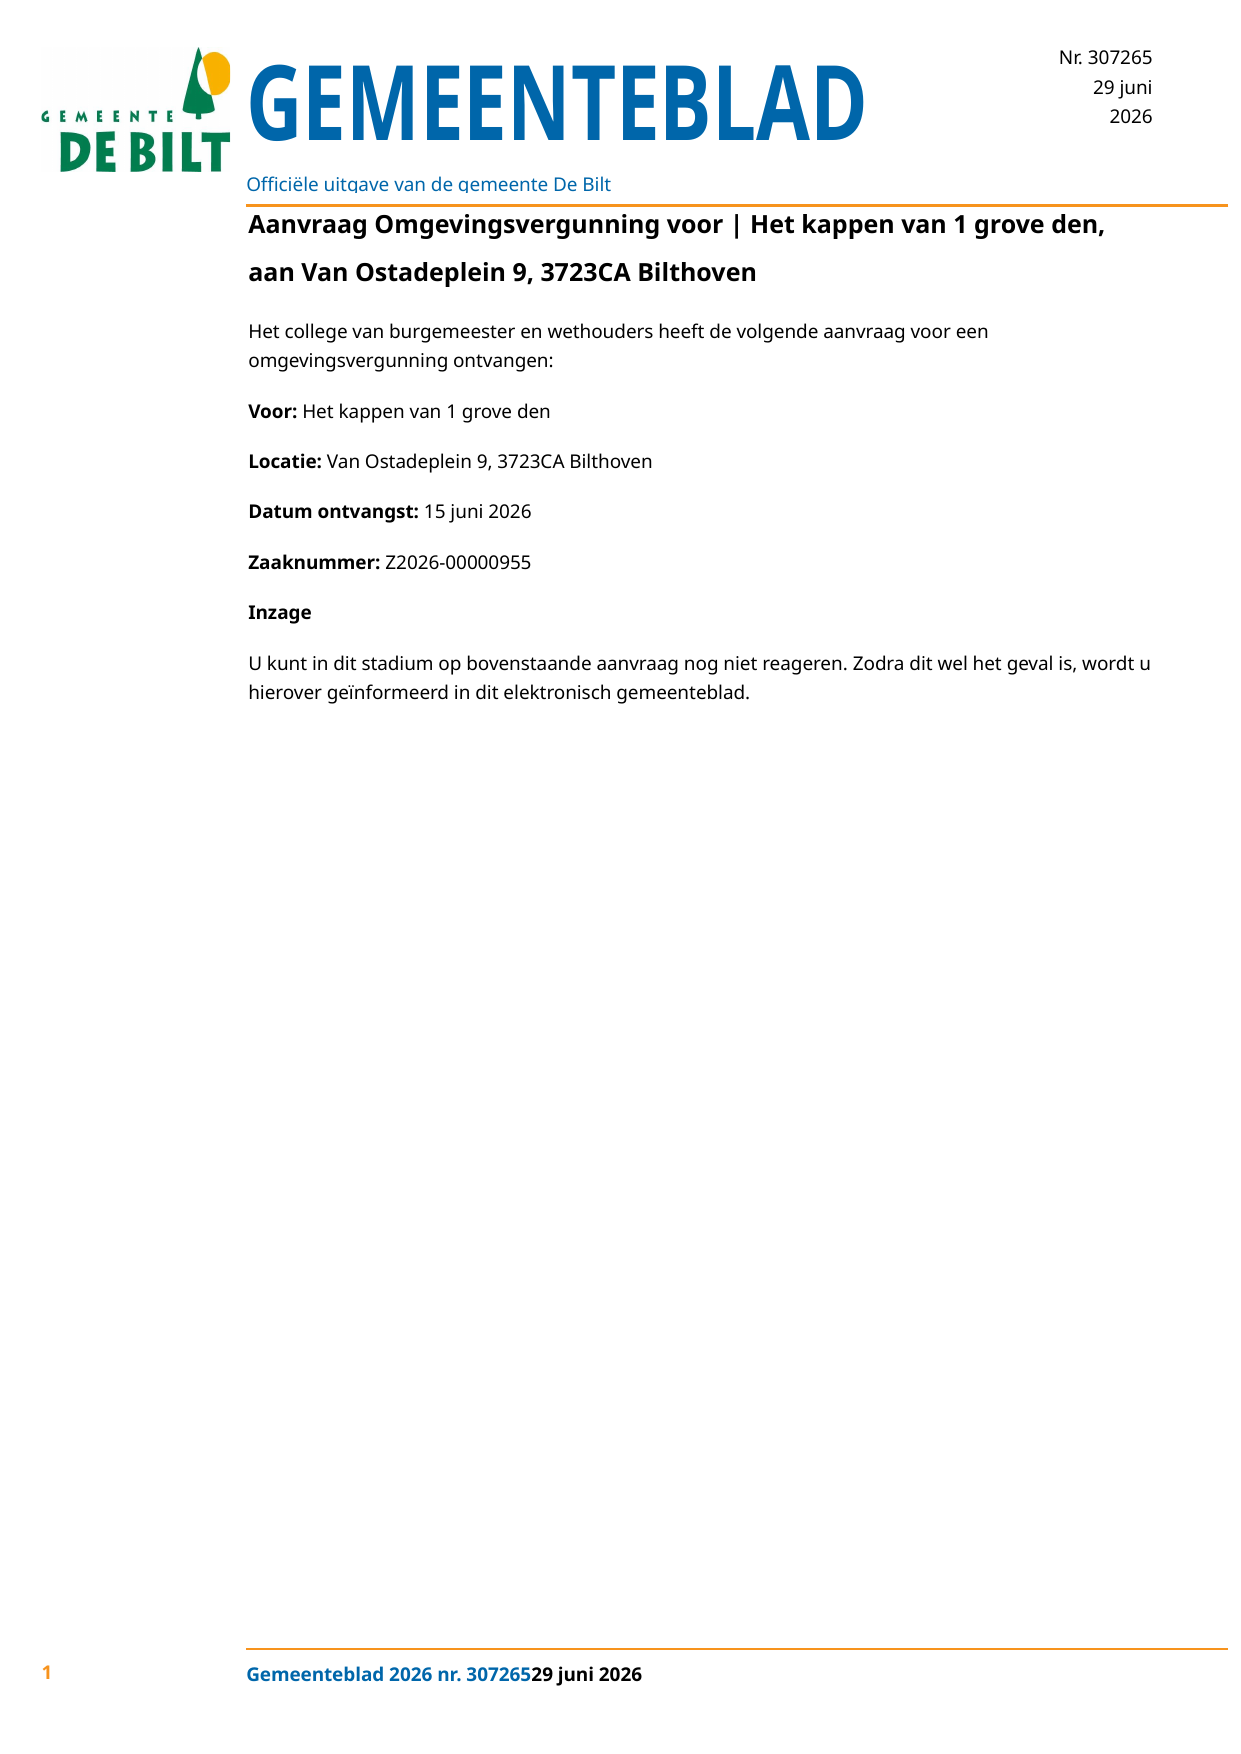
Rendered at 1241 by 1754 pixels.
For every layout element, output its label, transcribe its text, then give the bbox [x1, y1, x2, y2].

text Voor: Het kappen van 1 grove den [248, 398, 1152, 424]
text Zaaknummer: Z2026-00000955 [248, 549, 1152, 575]
text Locatie: Van Ostadeplein 9, 3723CA Bilthoven [248, 448, 1152, 474]
text Inzage [248, 599, 1152, 625]
text Datum ontvangst: 15 juni 2026 [248, 499, 1152, 524]
picture [41, 47, 231, 172]
text U kunt in dit stadium op bovenstaande aanvraag nog niet reageren. Zodra dit wel het geval is, wordt u hierover geïnformeerd in dit elektronisch gemeenteblad. [248, 650, 1152, 705]
text Het college van burgemeester en wethouders heeft de volgende aanvraag voor een omgevingsvergunning ontvangen: [248, 318, 1152, 373]
text Aanvraag Omgevingsvergunning voor | Het kappen van 1 grove den, aan Van Ostadeplein 9, 3723CA Bilthoven [248, 207, 1152, 288]
